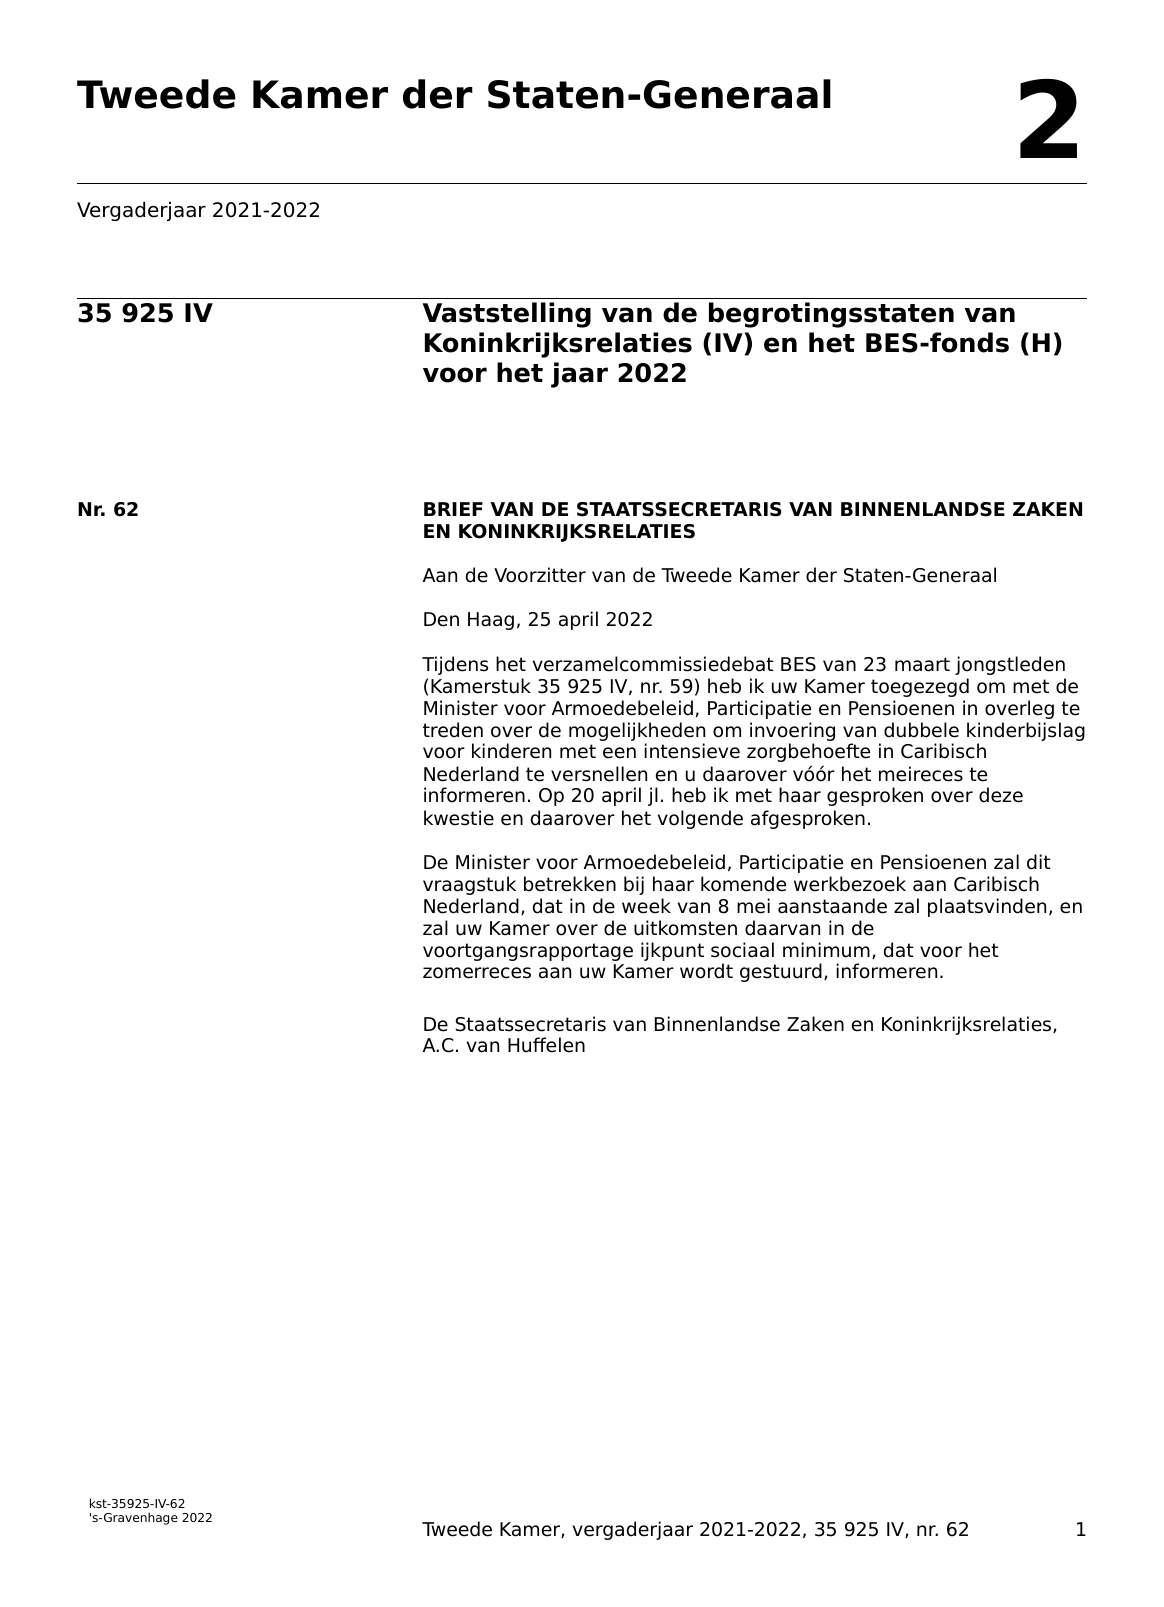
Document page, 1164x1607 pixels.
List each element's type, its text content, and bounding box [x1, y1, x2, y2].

text Den Haag, 25 april 2022 [422, 609, 1087, 631]
subtitle 35 925 IV Vaststelling van de begrotingsstaten van Koninkrijksrelaties (IV) en het BES-fonds (H) voor het jaar 2022 [77, 299, 1087, 388]
table_cell Vergaderjaar 2021-2022 [77, 184, 1087, 298]
text De Minister voor Armoedebeleid, Participatie en Pensioenen zal dit vraagstuk betrekken bij haar komende werkbezoek aan Caribisch Nederland, dat in de week van 8 mei aanstaande zal plaatsvinden, en zal uw Kamer over de uitkomsten daarvan in de voortgangsrapportage ijkpunt sociaal minimum, dat voor het zomerreces aan uw Kamer wordt gestuurd, informeren. [422, 852, 1087, 983]
subtitle Nr. 62 BRIEF VAN DE STAATSSECRETARIS VAN BINNENLANDSE ZAKEN EN KONINKRIJKSRELATIES [77, 499, 1087, 543]
table_header Tweede Kamer der Staten-Generaal [77, 59, 886, 183]
text Tijdens het verzamelcommissiedebat BES van 23 maart jongstleden (Kamerstuk 35 925 IV, nr. 59) heb ik uw Kamer toegezegd om met de Minister voor Armoedebeleid, Participatie en Pensioenen in overleg te treden over de mogelijkheden om invoering van dubbele kinderbijslag voor kinderen met een intensieve zorgbehoefte in Caribisch Nederland te versnellen en u daarover vóór het meireces te informeren. Op 20 april jl. heb ik met haar gesproken over deze kwestie en daarover het volgende afgesproken. [422, 653, 1087, 829]
text 's-Gravenhage 2022 [88, 1511, 323, 1525]
text Aan de Voorzitter van de Tweede Kamer der Staten-Generaal [422, 565, 1087, 587]
text kst-35925-IV-62 [88, 1497, 323, 1511]
table_header 2 [886, 59, 1087, 183]
text De Staatssecretaris van Binnenlandse Zaken en Koninkrijksrelaties, A.C. van Huffelen [422, 1013, 1087, 1057]
